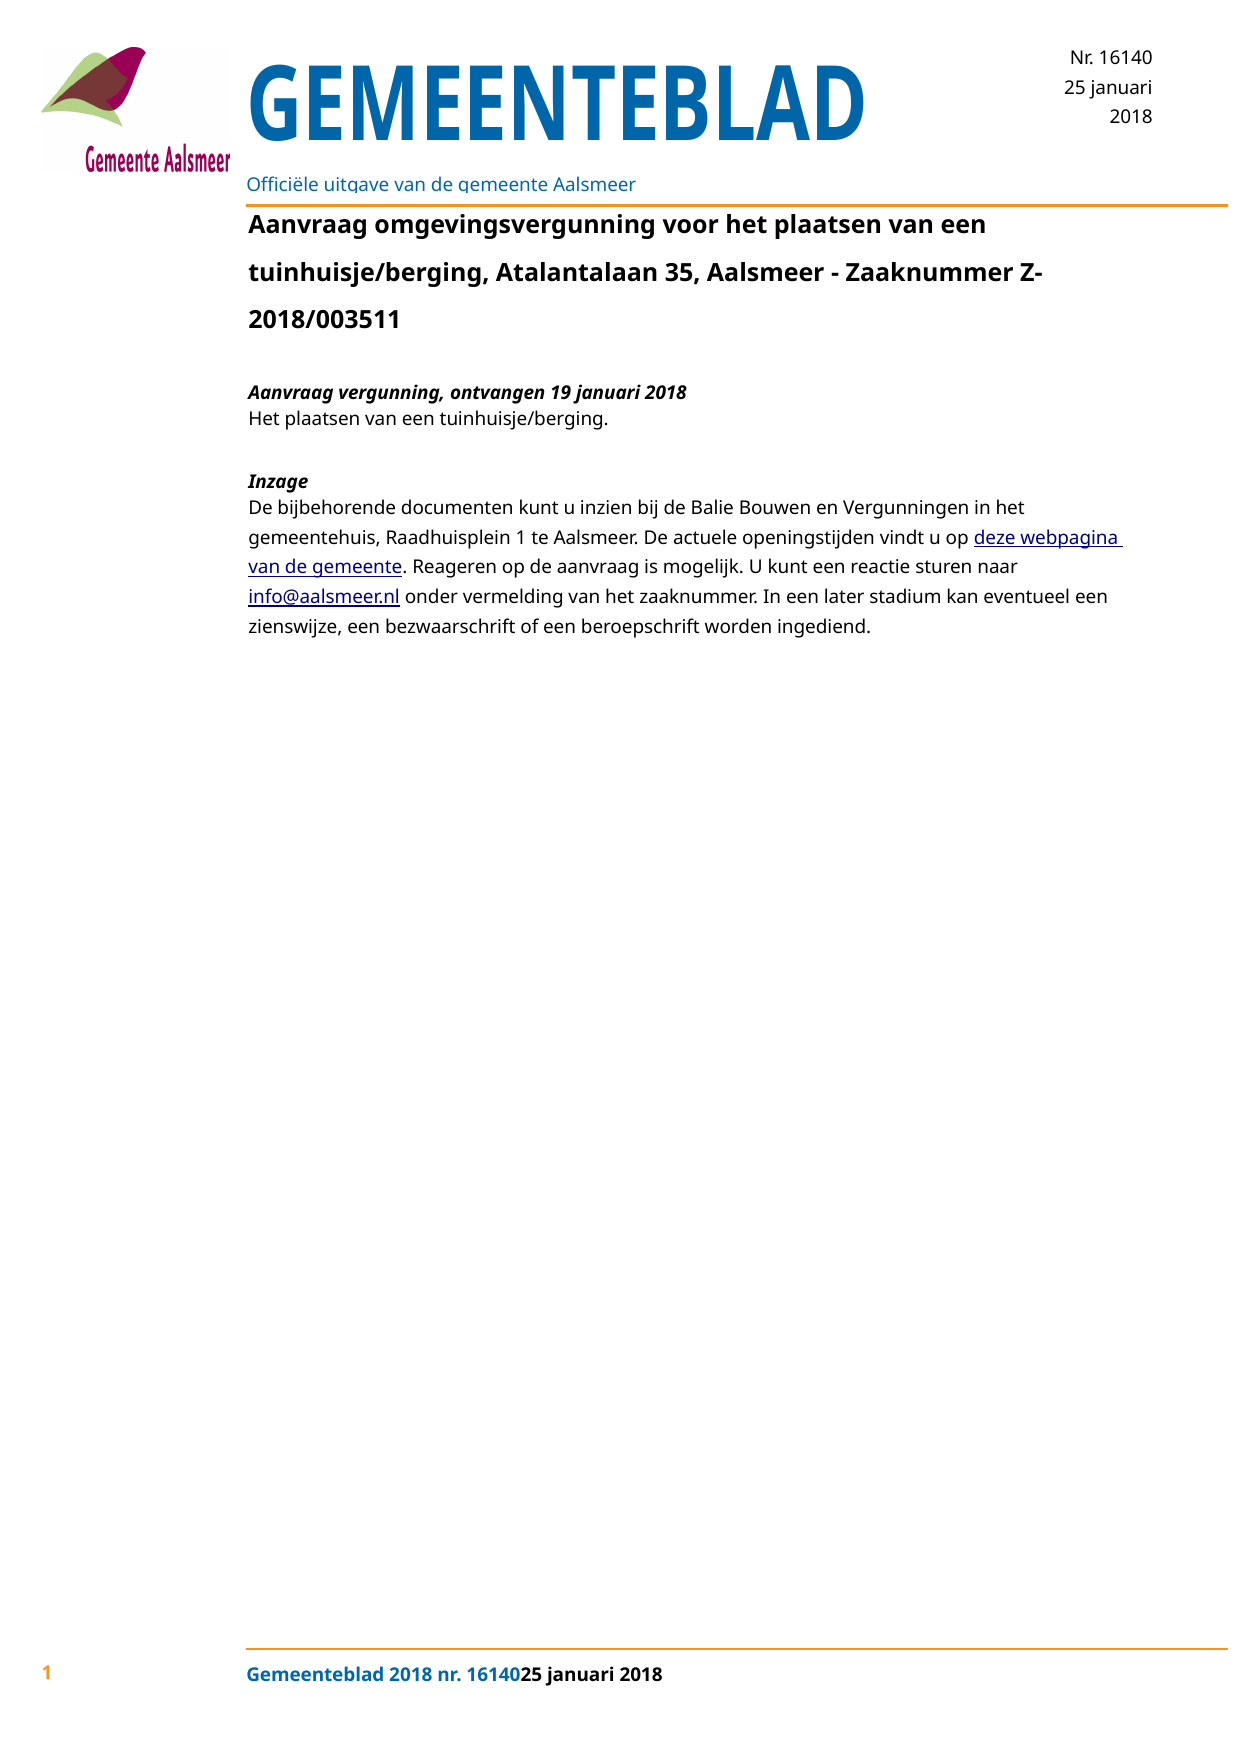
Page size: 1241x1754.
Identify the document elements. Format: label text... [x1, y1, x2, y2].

text Het plaatsen van een tuinhuisje/berging. [248, 405, 1152, 431]
text Aanvraag omgevingsvergunning voor het plaatsen van een tuinhuisje/berging, Atalantalaan 35, Aalsmeer - Zaaknummer Z-2018/003511 [248, 207, 1152, 336]
text De bijbehorende documenten kunt u inzien bij de Balie Bouwen en Vergunningen in het gemeentehuis, Raadhuisplein 1 te Aalsmeer. De actuele openingstijden vindt u op deze webpagina van de gemeente. Reageren op de aanvraag is mogelijk. U kunt een reactie sturen naar info@aalsmeer.nl onder vermelding van het zaaknummer. In een later stadium kan eventueel een zienswijze, een bezwaarschrift of een beroepschrift worden ingediend. [248, 494, 1152, 638]
text Aanvraag vergunning, ontvangen 19 januari 2018 [248, 379, 1152, 405]
picture [41, 47, 231, 172]
text Inzage [248, 469, 1152, 494]
text ​ [248, 663, 1152, 689]
